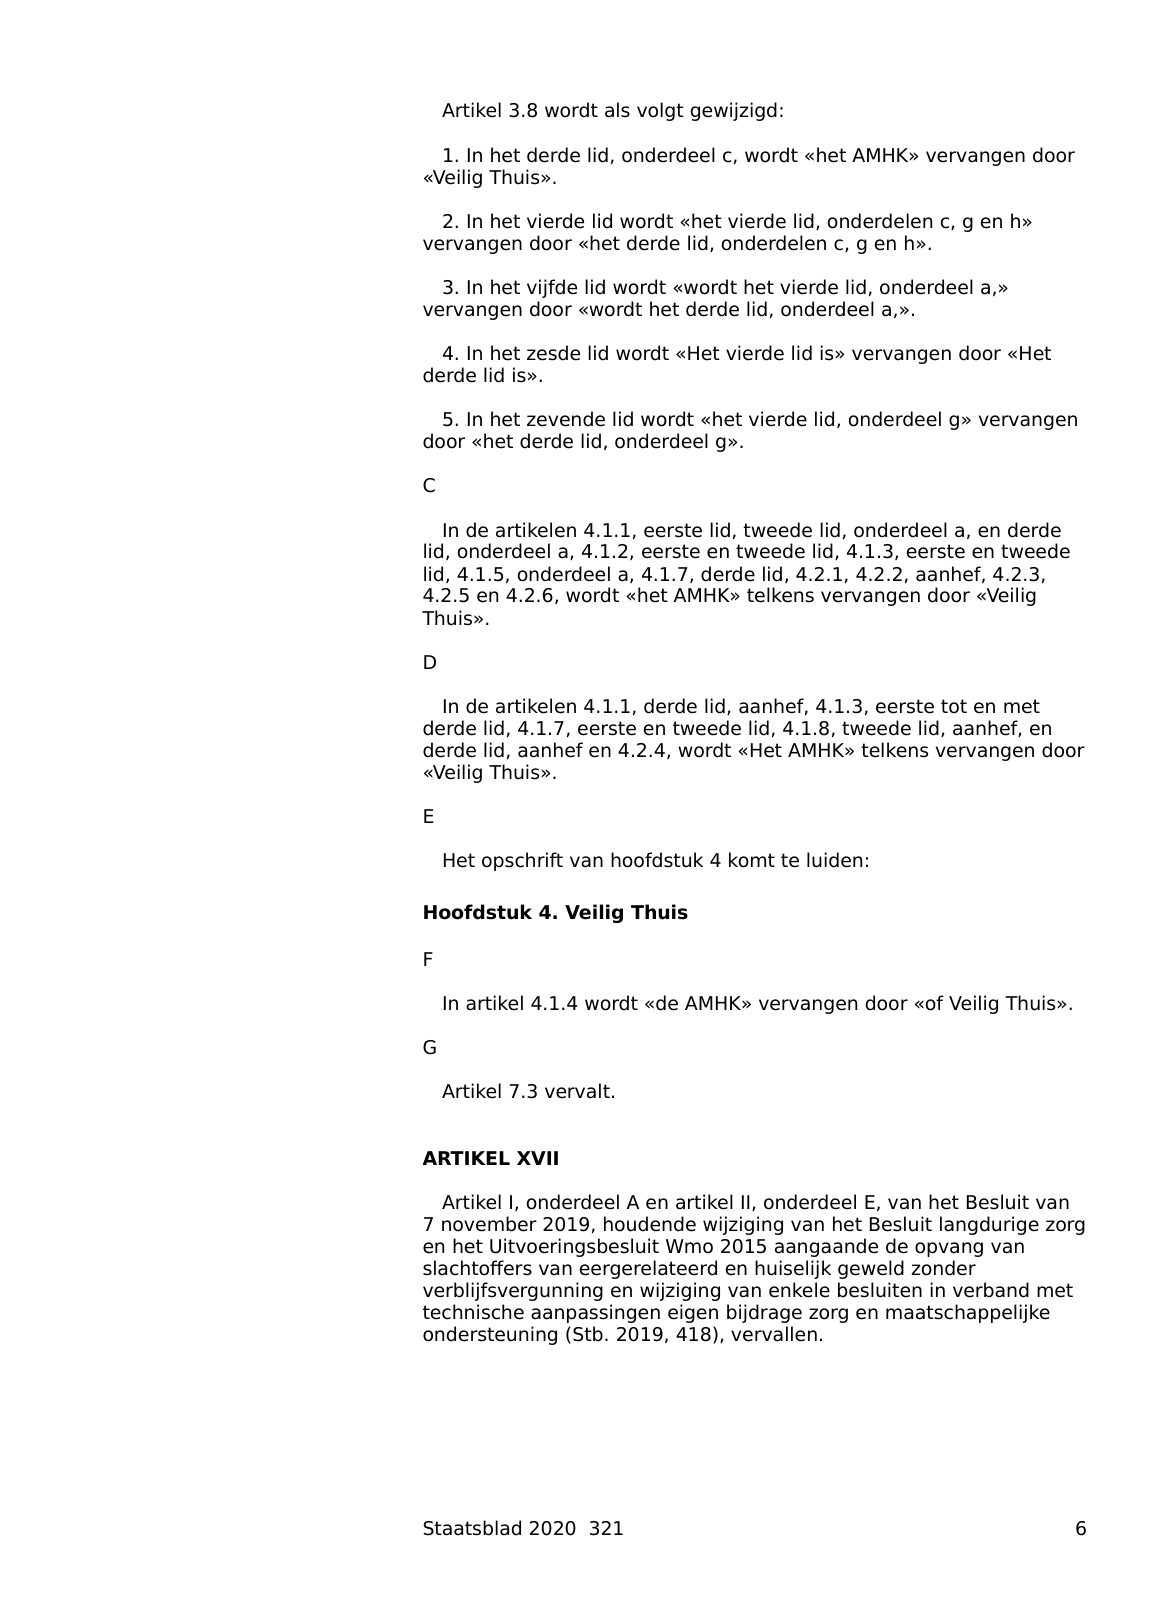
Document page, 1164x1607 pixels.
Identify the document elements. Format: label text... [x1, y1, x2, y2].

subtitle Hoofdstuk 4. Veilig Thuis [422, 902, 1087, 924]
text F [422, 949, 1087, 971]
text 2. In het vierde lid wordt «het vierde lid, onderdelen c, g en h» vervangen door «het derde lid, onderdelen c, g en h». [422, 211, 1087, 255]
text C [422, 475, 1087, 497]
text D [422, 652, 1087, 673]
text Artikel 7.3 vervalt. [422, 1081, 1087, 1103]
text 5. In het zevende lid wordt «het vierde lid, onderdeel g» vervangen door «het derde lid, onderdeel g». [422, 409, 1087, 453]
text 4. In het zesde lid wordt «Het vierde lid is» vervangen door «Het derde lid is». [422, 343, 1087, 387]
text 1. In het derde lid, onderdeel c, wordt «het AMHK» vervangen door «Veilig Thuis». [422, 144, 1087, 188]
text Het opschrift van hoofdstuk 4 komt te luiden: [422, 850, 1087, 872]
text In artikel 4.1.4 wordt «de AMHK» vervangen door «of Veilig Thuis». [422, 993, 1087, 1015]
text G [422, 1037, 1087, 1059]
text E [422, 806, 1087, 828]
subtitle ARTIKEL XVII [422, 1148, 1087, 1170]
text In de artikelen 4.1.1, derde lid, aanhef, 4.1.3, eerste tot en met derde lid, 4.1.7, eerste en tweede lid, 4.1.8, tweede lid, aanhef, en derde lid, aanhef en 4.2.4, wordt «Het AMHK» telkens vervangen door «Veilig Thuis». [422, 696, 1087, 784]
text Artikel I, onderdeel A en artikel II, onderdeel E, van het Besluit van 7 november 2019, houdende wijziging van het Besluit langdurige zorg en het Uitvoeringsbesluit Wmo 2015 aangaande de opvang van slachtoffers van eergerelateerd en huiselijk geweld zonder verblijfsvergunning en wijziging van enkele besluiten in verband met technische aanpassingen eigen bijdrage zorg en maatschappelijke ondersteuning (Stb. 2019, 418), vervallen. [422, 1192, 1087, 1346]
text Artikel 3.8 wordt als volgt gewijzigd: [422, 100, 1087, 122]
text 3. In het vijfde lid wordt «wordt het vierde lid, onderdeel a,» vervangen door «wordt het derde lid, onderdeel a,». [422, 277, 1087, 321]
text In de artikelen 4.1.1, eerste lid, tweede lid, onderdeel a, en derde lid, onderdeel a, 4.1.2, eerste en tweede lid, 4.1.3, eerste en tweede lid, 4.1.5, onderdeel a, 4.1.7, derde lid, 4.2.1, 4.2.2, aanhef, 4.2.3, 4.2.5 en 4.2.6, wordt «het AMHK» telkens vervangen door «Veilig Thuis». [422, 519, 1087, 629]
